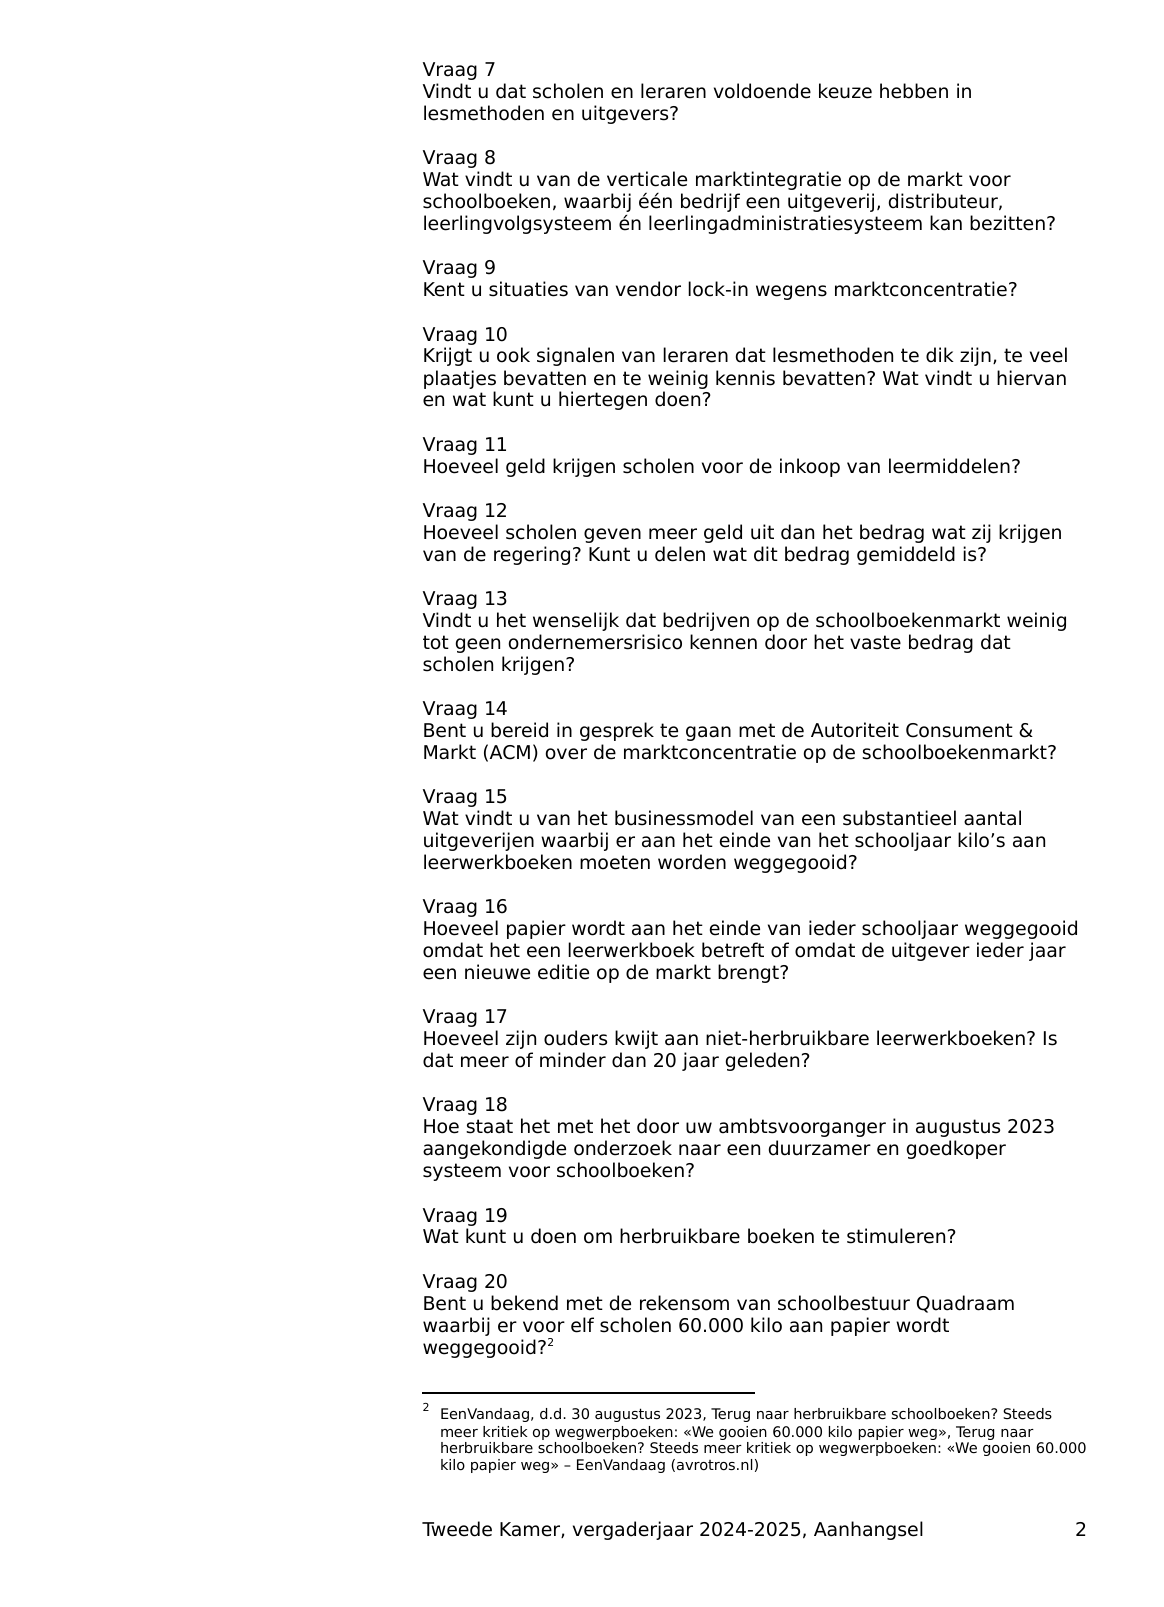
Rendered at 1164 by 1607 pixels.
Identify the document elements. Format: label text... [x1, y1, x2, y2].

text Vraag 16 [422, 896, 1087, 918]
text Bent u bereid in gesprek te gaan met de Autoriteit Consument & Markt (ACM) over de marktconcentratie op de schoolboekenmarkt? [422, 720, 1087, 764]
text Vraag 8 [422, 147, 1087, 169]
text Hoeveel zijn ouders kwijt aan niet-herbruikbare leerwerkboeken? Is dat meer of minder dan 20 jaar geleden? [422, 1028, 1087, 1072]
text Vraag 17 [422, 1006, 1087, 1028]
text Hoeveel geld krijgen scholen voor de inkoop van leermiddelen? [422, 456, 1087, 477]
text Vraag 12 [422, 500, 1087, 522]
text Wat vindt u van de verticale marktintegratie op de markt voor schoolboeken, waarbij één bedrijf een uitgeverij, distributeur, leerlingvolgsysteem én leerlingadministratiesysteem kan bezitten? [422, 169, 1087, 235]
text Kent u situaties van vendor lock-in wegens marktconcentratie? [422, 279, 1087, 301]
text Wat kunt u doen om herbruikbare boeken te stimuleren? [422, 1226, 1087, 1248]
text Vindt u het wenselijk dat bedrijven op de schoolboekenmarkt weinig tot geen ondernemersrisico kennen door het vaste bedrag dat scholen krijgen? [422, 610, 1087, 676]
text Hoeveel scholen geven meer geld uit dan het bedrag wat zij krijgen van de regering? Kunt u delen wat dit bedrag gemiddeld is? [422, 522, 1087, 566]
text Vraag 7 [422, 59, 1087, 81]
text Hoeveel papier wordt aan het einde van ieder schooljaar weggegooid omdat het een leerwerkboek betreft of omdat de uitgever ieder jaar een nieuwe editie op de markt brengt? [422, 918, 1087, 984]
text Wat vindt u van het businessmodel van een substantieel aantal uitgeverijen waarbij er aan het einde van het schooljaar kilo’s aan leerwerkboeken moeten worden weggegooid? [422, 808, 1087, 874]
text Vraag 11 [422, 433, 1087, 456]
text Hoe staat het met het door uw ambtsvoorganger in augustus 2023 aangekondigde onderzoek naar een duurzamer en goedkoper systeem voor schoolboeken? [422, 1116, 1087, 1182]
text Vraag 15 [422, 786, 1087, 808]
text Vraag 14 [422, 698, 1087, 720]
text Vraag 18 [422, 1094, 1087, 1116]
text Vraag 20 [422, 1271, 1087, 1293]
text Vraag 10 [422, 323, 1087, 345]
text Bent u bekend met de rekensom van schoolbestuur Quadraam waarbij er voor elf scholen 60.000 kilo aan papier wordt weggegooid? [422, 1293, 1087, 1358]
text Vraag 13 [422, 588, 1087, 610]
text EenVandaag, d.d. 30 augustus 2023, Terug naar herbruikbare schoolboeken? Steeds meer kritiek op wegwerpboeken: «We gooien 60.000 kilo papier weg», Terug naar herbruikbare schoolboeken? Steeds meer kritiek op wegwerpboeken: «We gooien 60.000 kilo papier weg» – EenVandaag (avrotros.nl) [422, 1402, 1087, 1474]
text Krijgt u ook signalen van leraren dat lesmethoden te dik zijn, te veel plaatjes bevatten en te weinig kennis bevatten? Wat vindt u hiervan en wat kunt u hiertegen doen? [422, 345, 1087, 411]
text Vindt u dat scholen en leraren voldoende keuze hebben in lesmethoden en uitgevers? [422, 81, 1087, 125]
text Vraag 19 [422, 1204, 1087, 1226]
text Vraag 9 [422, 257, 1087, 279]
